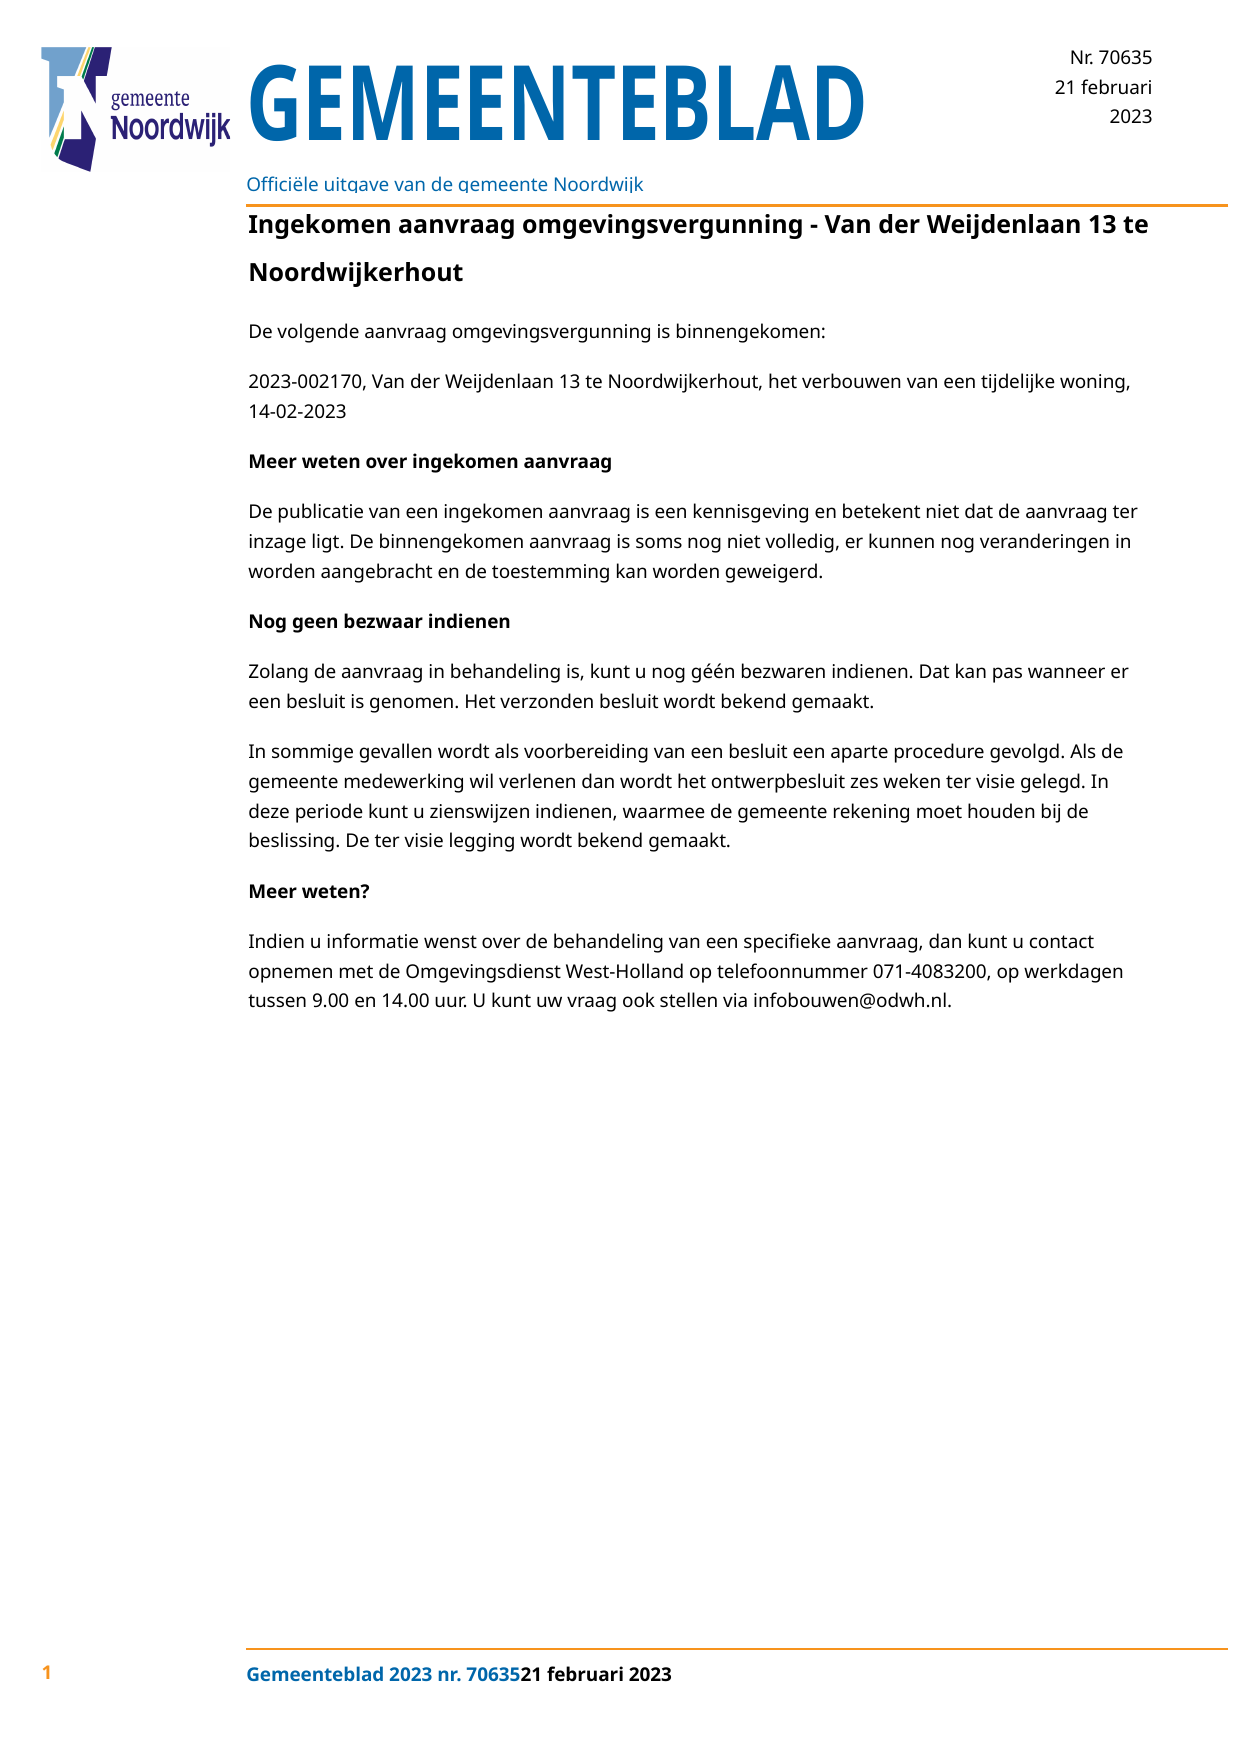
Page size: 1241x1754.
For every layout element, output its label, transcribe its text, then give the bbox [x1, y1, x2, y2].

text In sommige gevallen wordt als voorbereiding van een besluit een aparte procedure gevolgd. Als de gemeente medewerking wil verlenen dan wordt het ontwerpbesluit zes weken ter visie gelegd. In deze periode kunt u zienswijzen indienen, waarmee de gemeente rekening moet houden bij de beslissing. De ter visie legging wordt bekend gemaakt. [248, 739, 1152, 853]
text Indien u informatie wenst over de behandeling van een specifieke aanvraag, dan kunt u contact opnemen met de Omgevingsdienst West-Holland op telefoonnummer 071-4083200, op werkdagen tussen 9.00 en 14.00 uur. U kunt uw vraag ook stellen via infobouwen@odwh.nl. [248, 928, 1152, 1013]
text Zolang de aanvraag in behandeling is, kunt u nog géén bezwaren indienen. Dat kan pas wanneer er een besluit is genomen. Het verzonden besluit wordt bekend gemaakt. [248, 659, 1152, 714]
text Ingekomen aanvraag omgevingsvergunning - Van der Weijdenlaan 13 te Noordwijkerhout [248, 207, 1152, 288]
text Meer weten? [248, 878, 1152, 904]
picture [41, 47, 231, 172]
text De publicatie van een ingekomen aanvraag is een kennisgeving en betekent niet dat de aanvraag ter inzage ligt. De binnengekomen aanvraag is soms nog niet volledig, er kunnen nog veranderingen in worden aangebracht en de toestemming kan worden geweigerd. [248, 499, 1152, 584]
text Nog geen bezwaar indienen [248, 608, 1152, 634]
text Meer weten over ingekomen aanvraag [248, 448, 1152, 474]
text 2023-002170, Van der Weijdenlaan 13 te Noordwijkerhout, het verbouwen van een tijdelijke woning, 14-02-2023 [248, 368, 1152, 424]
text De volgende aanvraag omgevingsvergunning is binnengekomen: [248, 318, 1152, 344]
